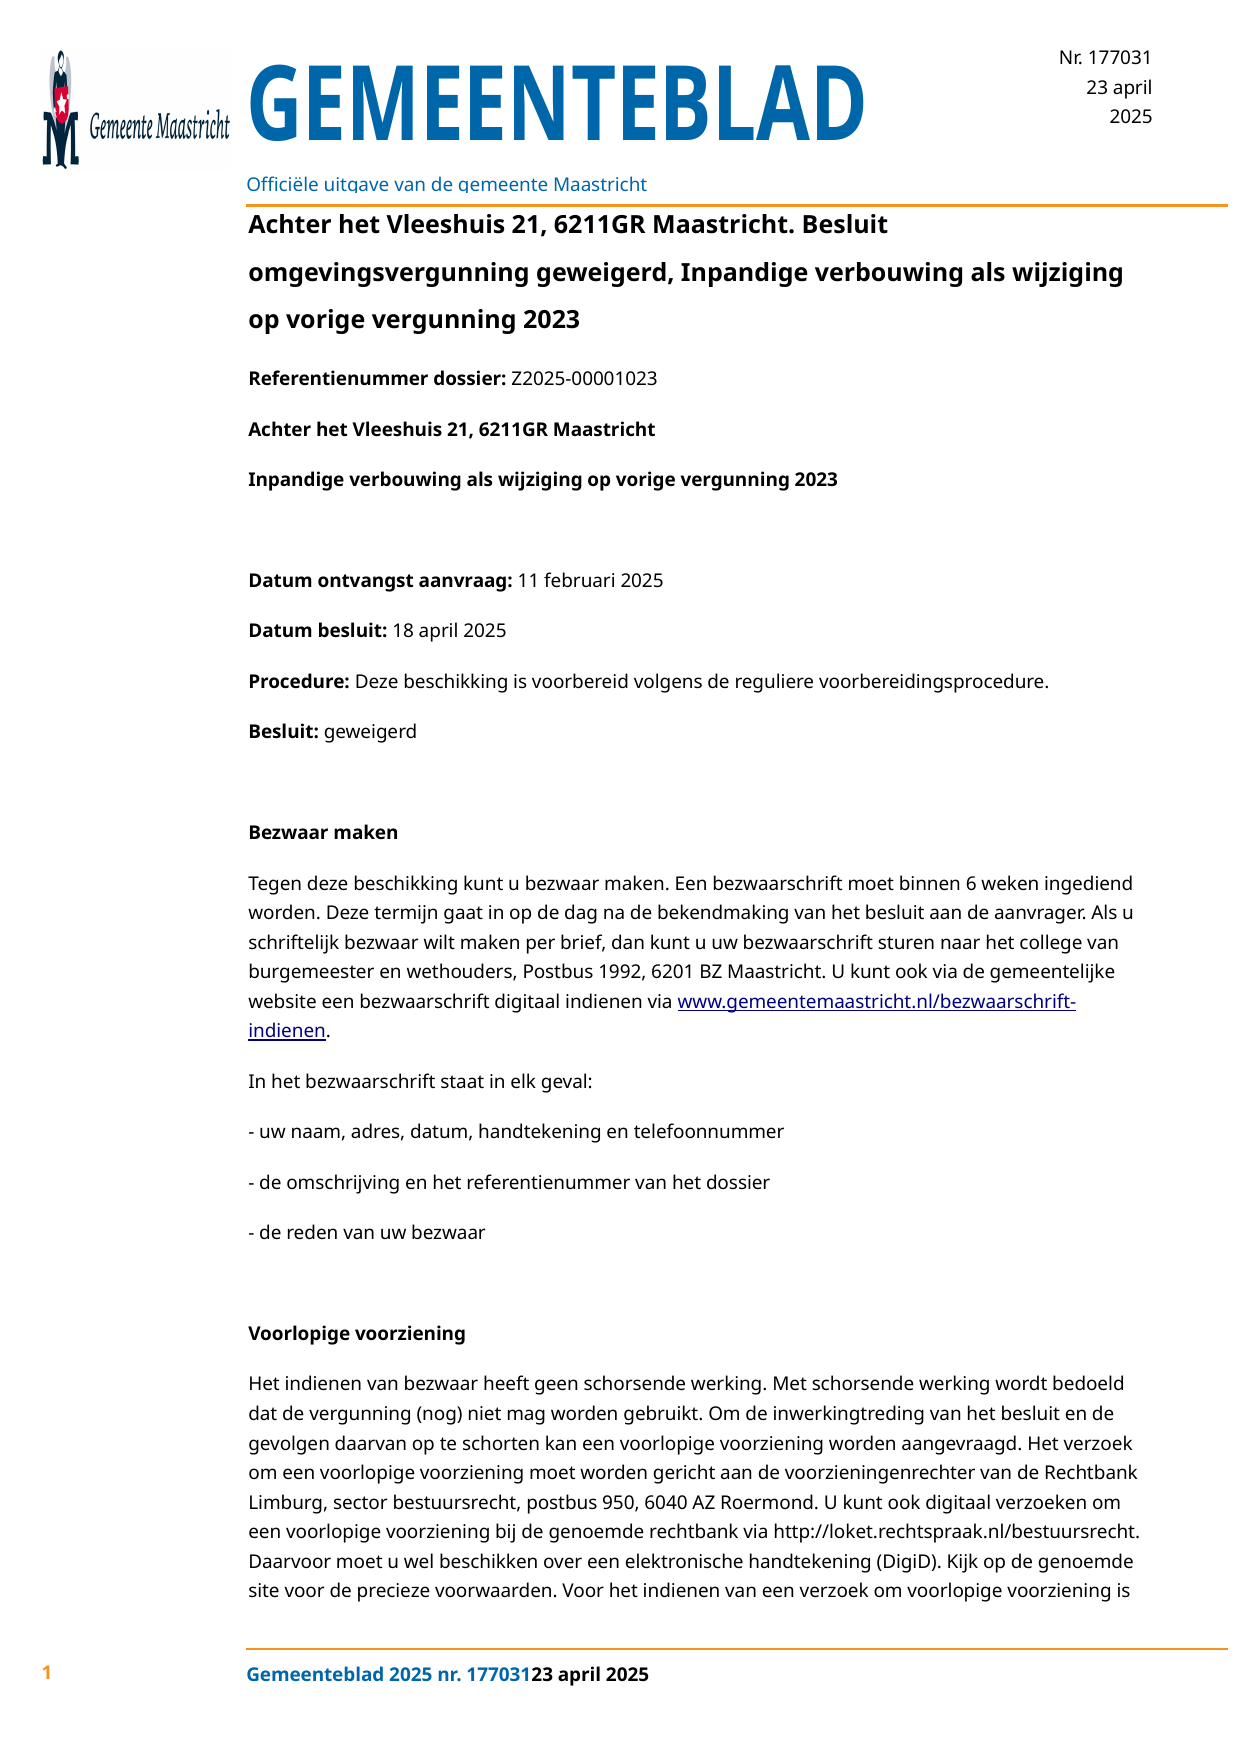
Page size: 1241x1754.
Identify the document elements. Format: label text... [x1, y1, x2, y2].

text Het indienen van bezwaar heeft geen schorsende werking. Met schorsende werking wordt bedoeld dat de vergunning (nog) niet mag worden gebruikt. Om de inwerkingtreding van het besluit en de gevolgen daarvan op te schorten kan een voorlopige voorziening worden aangevraagd. Het verzoek om een voorlopige voorziening moet worden gericht aan de voorzieningenrechter van de Rechtbank Limburg, sector bestuursrecht, postbus 950, 6040 AZ Roermond. U kunt ook digitaal verzoeken om een voorlopige voorziening bij de genoemde rechtbank via http://loket.rechtspraak.nl/bestuursrecht. Daarvoor moet u wel beschikken over een elektronische handtekening (DigiD). Kijk op de genoemde site voor de precieze voorwaarden. Voor het indienen van een verzoek om voorlopige voorziening is [248, 1371, 1152, 1603]
text Bezwaar maken [248, 819, 1152, 845]
picture [41, 47, 231, 172]
text Voorlopige voorziening [248, 1320, 1152, 1346]
text Achter het Vleeshuis 21, 6211GR Maastricht [248, 416, 1152, 442]
text Achter het Vleeshuis 21, 6211GR Maastricht. Besluit omgevingsvergunning geweigerd, Inpandige verbouwing als wijziging op vorige vergunning 2023 [248, 207, 1152, 336]
text Inpandige verbouwing als wijziging op vorige vergunning 2023 [248, 466, 1152, 492]
text Referentienummer dossier: Z2025-00001023 [248, 366, 1152, 391]
text In het bezwaarschrift staat in elk geval: [248, 1068, 1152, 1094]
text - uw naam, adres, datum, handtekening en telefoonnummer [248, 1118, 1152, 1144]
text Tegen deze beschikking kunt u bezwaar maken. Een bezwaarschrift moet binnen 6 weken ingediend worden. Deze termijn gaat in op de dag na de bekendmaking van het besluit aan de aanvrager. Als u schriftelijk bezwaar wilt maken per brief, dan kunt u uw bezwaarschrift sturen naar het college van burgemeester en wethouders, Postbus 1992, 6201 BZ Maastricht. U kunt ook via de gemeentelijke website een bezwaarschrift digitaal indienen via www.gemeentemaastricht.nl/bezwaarschrift-indienen. [248, 870, 1152, 1043]
text Besluit: geweigerd [248, 718, 1152, 744]
text Datum besluit: 18 april 2025 [248, 618, 1152, 643]
text - de omschrijving en het referentienummer van het dossier [248, 1169, 1152, 1194]
text Datum ontvangst aanvraag: 11 februari 2025 [248, 567, 1152, 593]
text Procedure: Deze beschikking is voorbereid volgens de reguliere voorbereidingsprocedure. [248, 668, 1152, 694]
text - de reden van uw bezwaar [248, 1219, 1152, 1245]
